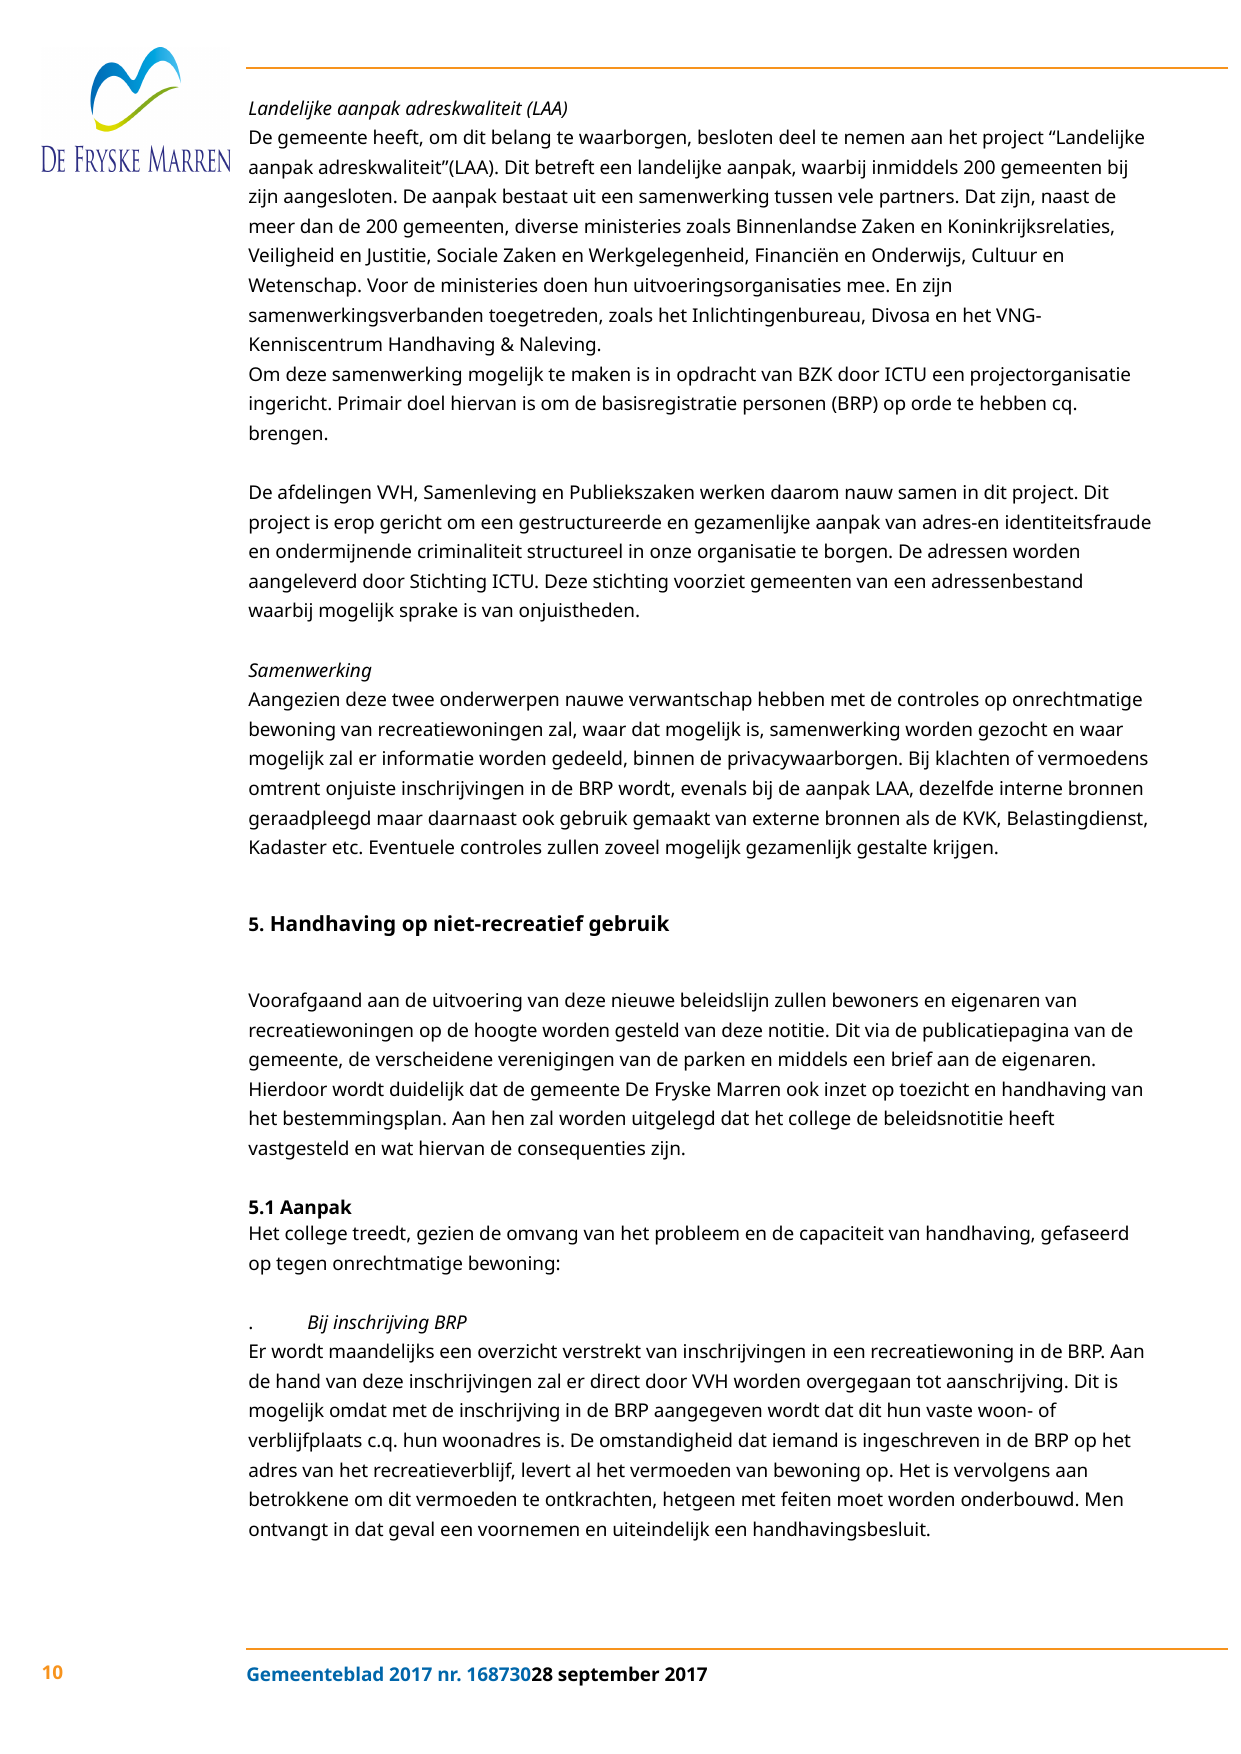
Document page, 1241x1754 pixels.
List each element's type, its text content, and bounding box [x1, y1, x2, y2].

text Aangezien deze twee onderwerpen nauwe verwantschap hebben met de controles op onrechtmatige bewoning van recreatiewoningen zal, waar dat mogelijk is, samenwerking worden gezocht en waar mogelijk zal er informatie worden gedeeld, binnen de privacywaarborgen. Bij klachten of vermoedens omtrent onjuiste inschrijvingen in de BRP wordt, evenals bij de aanpak LAA, dezelfde interne bronnen geraadpleegd maar daarnaast ook gebruik gemaakt van externe bronnen als de KVK, Belastingdienst, Kadaster etc. Eventuele controles zullen zoveel mogelijk gezamenlijk gestalte krijgen. [248, 686, 1152, 860]
text Er wordt maandelijks een overzicht verstrekt van inschrijvingen in een recreatiewoning in de BRP. Aan de hand van deze inschrijvingen zal er direct door VVH worden overgegaan tot aanschrijving. Dit is mogelijk omdat met de inschrijving in de BRP aangegeven wordt dat dit hun vaste woon- of verblijfplaats c.q. hun woonadres is. De omstandigheid dat iemand is ingeschreven in de BRP op het adres van het recreatieverblijf, levert al het vermoeden van bewoning op. Het is vervolgens aan betrokkene om dit vermoeden te ontkrachten, hetgeen met feiten moet worden onderbouwd. Men ontvangt in dat geval een voornemen en uiteindelijk een handhavingsbesluit. [248, 1338, 1152, 1542]
text Om deze samenwerking mogelijk te maken is in opdracht van BZK door ICTU een projectorganisatie ingericht. Primair doel hiervan is om de basisregistratie personen (BRP) op orde te hebben cq. brengen. [248, 361, 1152, 446]
text 5. Handhaving op niet-recreatief gebruik [248, 909, 1152, 938]
text Samenwerking [248, 657, 1152, 683]
text 5.1 Aanpak [248, 1194, 1152, 1220]
list Bij inschrijving BRP [248, 1309, 1152, 1334]
picture [41, 47, 231, 172]
text De gemeente heeft, om dit belang te waarborgen, besloten deel te nemen aan het project “Landelijke aanpak adreskwaliteit”(LAA). Dit betreft een landelijke aanpak, waarbij inmiddels 200 gemeenten bij zijn aangesloten. De aanpak bestaat uit een samenwerking tussen vele partners. Dat zijn, naast de meer dan de 200 gemeenten, diverse ministeries zoals Binnenlandse Zaken en Koninkrijksrelaties, Veiligheid en Justitie, Sociale Zaken en Werkgelegenheid, Financiën en Onderwijs, Cultuur en Wetenschap. Voor de ministeries doen hun uitvoeringsorganisaties mee. En zijn samenwerkingsverbanden toegetreden, zoals het Inlichtingenbureau, Divosa en het VNG-Kenniscentrum Handhaving & Naleving. [248, 124, 1152, 357]
text Landelijke aanpak adreskwaliteit (LAA) [248, 95, 1152, 121]
text Het college treedt, gezien de omvang van het probleem en de capaciteit van handhaving, gefaseerd op tegen onrechtmatige bewoning: [248, 1220, 1152, 1275]
text Voorafgaand aan de uitvoering van deze nieuwe beleidslijn zullen bewoners en eigenaren van recreatiewoningen op de hoogte worden gesteld van deze notitie. Dit via de publicatiepagina van de gemeente, de verscheidene verenigingen van de parken en middels een brief aan de eigenaren. Hierdoor wordt duidelijk dat de gemeente De Fryske Marren ook inzet op toezicht en handhaving van het bestemmingsplan. Aan hen zal worden uitgelegd dat het college de beleidsnotitie heeft vastgesteld en wat hiervan de consequenties zijn. [248, 987, 1152, 1161]
text De afdelingen VVH, Samenleving en Publiekszaken werken daarom nauw samen in dit project. Dit project is erop gericht om een gestructureerde en gezamenlijke aanpak van adres-en identiteitsfraude en ondermijnende criminaliteit structureel in onze organisatie te borgen. De adressen worden aangeleverd door Stichting ICTU. Deze stichting voorziet gemeenten van een adressenbestand waarbij mogelijk sprake is van onjuistheden. [248, 479, 1152, 623]
